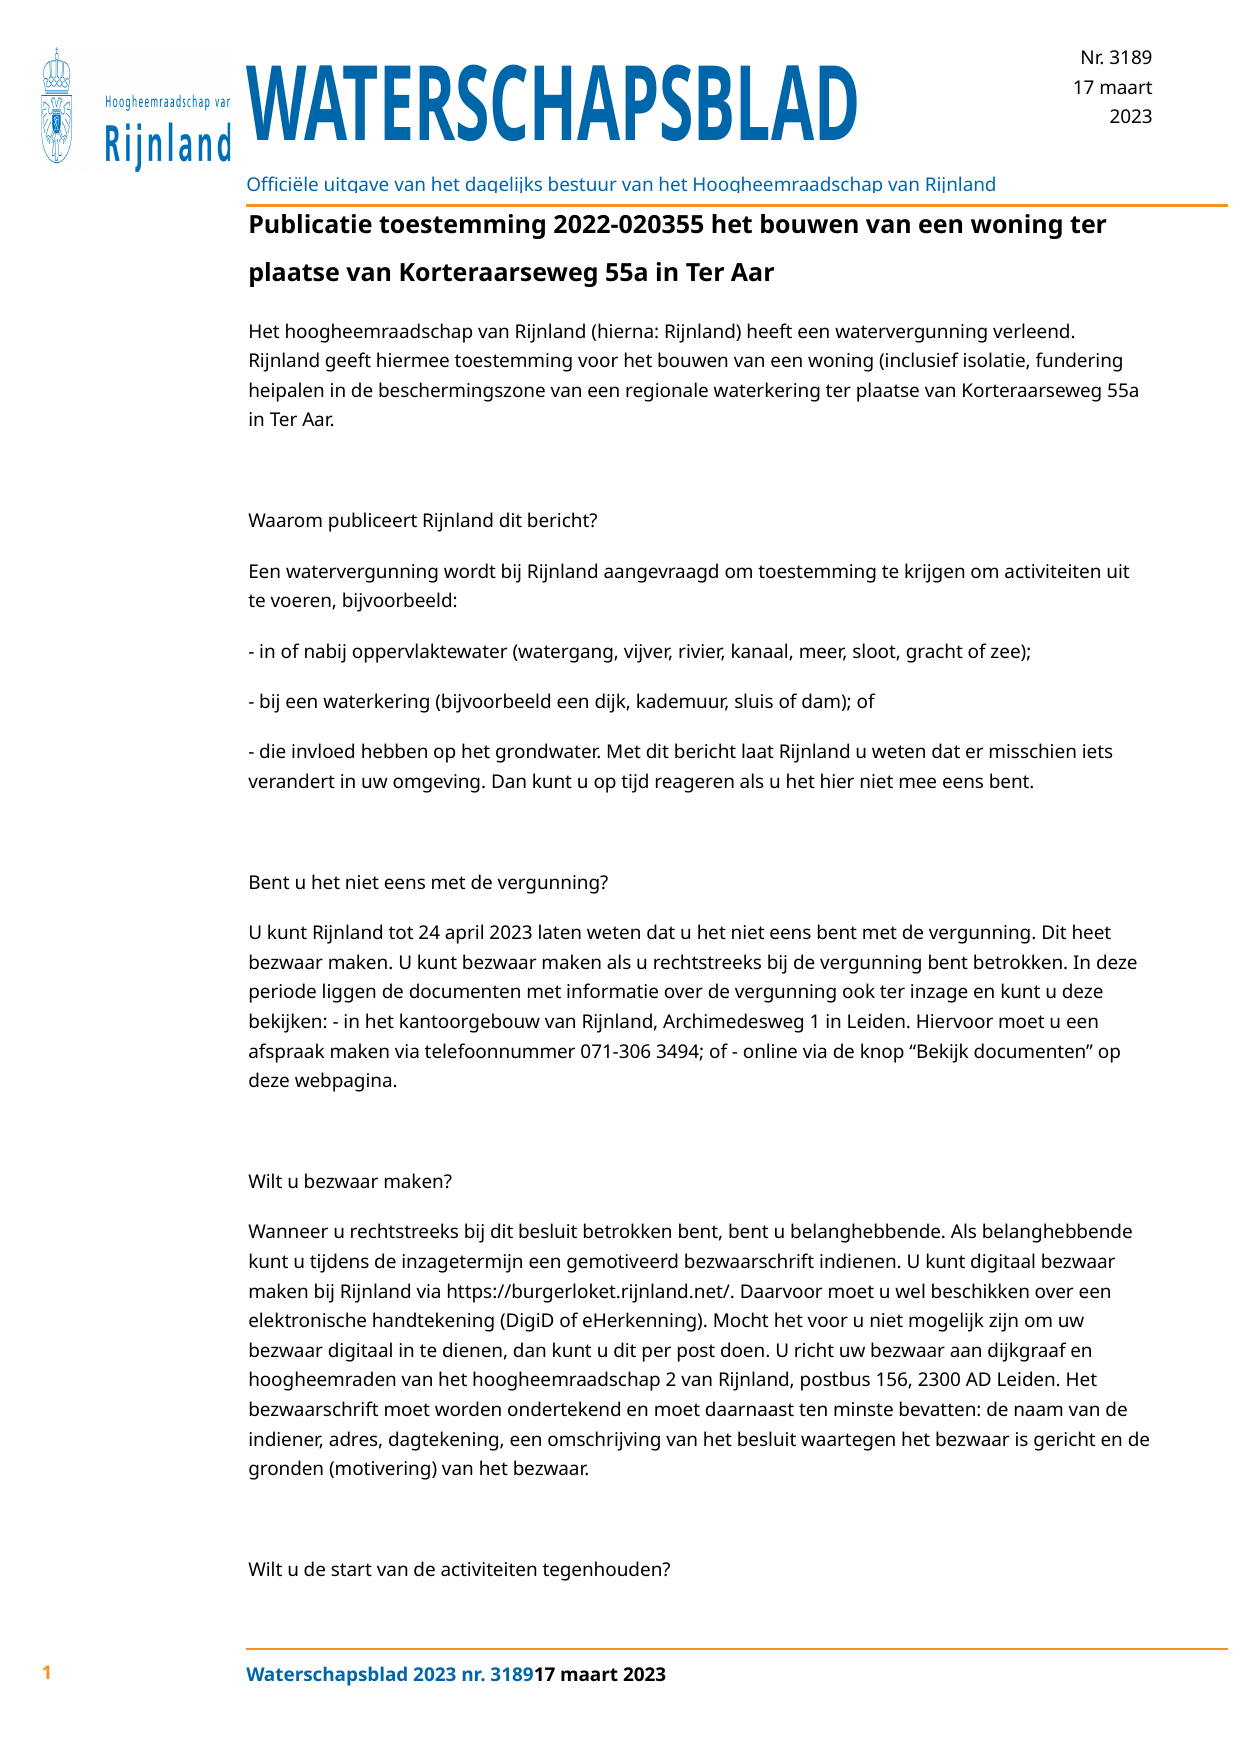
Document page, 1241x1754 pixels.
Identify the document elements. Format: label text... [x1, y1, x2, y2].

text U kunt Rijnland tot 24 april 2023 laten weten dat u het niet eens bent met de vergunning. Dit heet bezwaar maken. U kunt bezwaar maken als u rechtstreeks bij de vergunning bent betrokken. In deze periode liggen de documenten met informatie over de vergunning ook ter inzage en kunt u deze bekijken: - in het kantoorgebouw van Rijnland, Archimedesweg 1 in Leiden. Hiervoor moet u een afspraak maken via telefoonnummer 071-306 3494; of - online via de knop “Bekijk documenten” op deze webpagina. [248, 919, 1152, 1093]
text Het hoogheemraadschap van Rijnland (hierna: Rijnland) heeft een watervergunning verleend. Rijnland geeft hiermee toestemming voor het bouwen van een woning (inclusief isolatie, fundering heipalen in de beschermingszone van een regionale waterkering ter plaatse van Korteraarseweg 55a in Ter Aar. [248, 318, 1152, 432]
text - in of nabij oppervlaktewater (watergang, vijver, rivier, kanaal, meer, sloot, gracht of zee); [248, 638, 1152, 664]
text Publicatie toestemming 2022-020355 het bouwen van een woning ter plaatse van Korteraarseweg 55a in Ter Aar [248, 207, 1152, 288]
text Bent u het niet eens met de vergunning? [248, 869, 1152, 895]
picture [41, 47, 231, 172]
text Wilt u de start van de activiteiten tegenhouden? [248, 1556, 1152, 1582]
text Wilt u bezwaar maken? [248, 1168, 1152, 1194]
text - die invloed hebben op het grondwater. Met dit bericht laat Rijnland u weten dat er misschien iets verandert in uw omgeving. Dan kunt u op tijd reageren als u het hier niet mee eens bent. [248, 739, 1152, 794]
text Een watervergunning wordt bij Rijnland aangevraagd om toestemming te krijgen om activiteiten uit te voeren, bijvoorbeeld: [248, 558, 1152, 613]
text Wanneer u rechtstreeks bij dit besluit betrokken bent, bent u belanghebbende. Als belanghebbende kunt u tijdens de inzagetermijn een gemotiveerd bezwaarschrift indienen. U kunt digitaal bezwaar maken bij Rijnland via https://burgerloket.rijnland.net/. Daarvoor moet u wel beschikken over een elektronische handtekening (DigiD of eHerkenning). Mocht het voor u niet mogelijk zijn om uw bezwaar digitaal in te dienen, dan kunt u dit per post doen. U richt uw bezwaar aan dijkgraaf en hoogheemraden van het hoogheemraadschap 2 van Rijnland, postbus 156, 2300 AD Leiden. Het bezwaarschrift moet worden ondertekend en moet daarnaast ten minste bevatten: de naam van de indiener, adres, dagtekening, een omschrijving van het besluit waartegen het bezwaar is gericht en de gronden (motivering) van het bezwaar. [248, 1219, 1152, 1481]
text Waarom publiceert Rijnland dit bericht? [248, 507, 1152, 533]
text - bij een waterkering (bijvoorbeeld een dijk, kademuur, sluis of dam); of [248, 688, 1152, 714]
